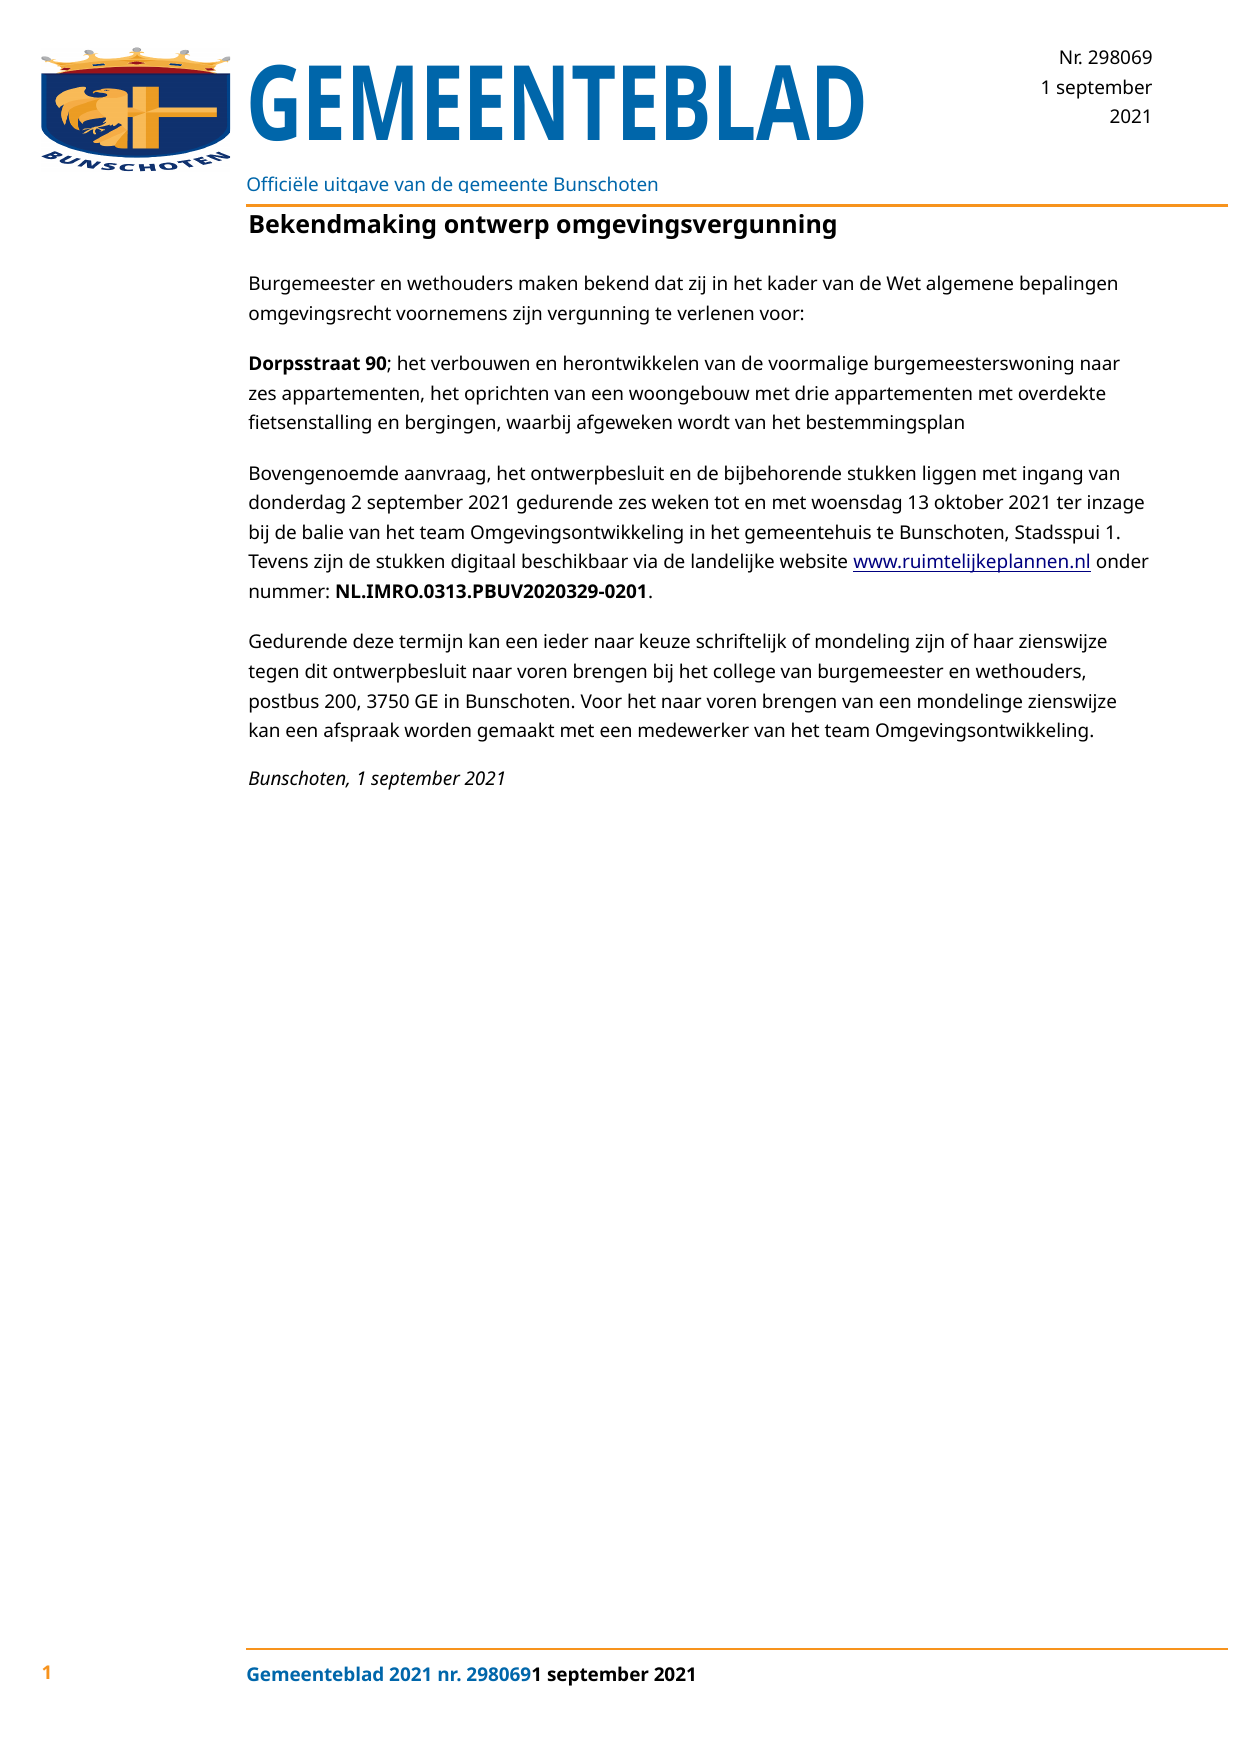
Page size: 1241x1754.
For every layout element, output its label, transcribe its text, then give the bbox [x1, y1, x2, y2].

text Bovengenoemde aanvraag, het ontwerpbesluit en de bijbehorende stukken liggen met ingang van donderdag 2 september 2021 gedurende zes weken tot en met woensdag 13 oktober 2021 ter inzage bij de balie van het team Omgevingsontwikkeling in het gemeentehuis te Bunschoten, Stadsspui 1. Tevens zijn de stukken digitaal beschikbaar via de landelijke website www.ruimtelijkeplannen.nl onder nummer: NL.IMRO.0313.PBUV2020329-0201. [248, 460, 1152, 604]
text Dorpsstraat 90; het verbouwen en herontwikkelen van de voormalige burgemeesterswoning naar zes appartementen, het oprichten van een woongebouw met drie appartementen met overdekte fietsenstalling en bergingen, waarbij afgeweken wordt van het bestemmingsplan [248, 350, 1152, 435]
picture [41, 47, 231, 172]
text Burgemeester en wethouders maken bekend dat zij in het kader van de Wet algemene bepalingen omgevingsrecht voornemens zijn vergunning te verlenen voor: [248, 270, 1152, 326]
text Gedurende deze termijn kan een ieder naar keuze schriftelijk of mondeling zijn of haar zienswijze tegen dit ontwerpbesluit naar voren brengen bij het college van burgemeester en wethouders, postbus 200, 3750 GE in Bunschoten. Voor het naar voren brengen van een mondelinge zienswijze kan een afspraak worden gemaakt met een medewerker van het team Omgevingsontwikkeling. [248, 629, 1152, 743]
text Bekendmaking ontwerp omgevingsvergunning [248, 207, 1152, 241]
text Bunschoten, 1 september 2021 [248, 765, 1152, 791]
